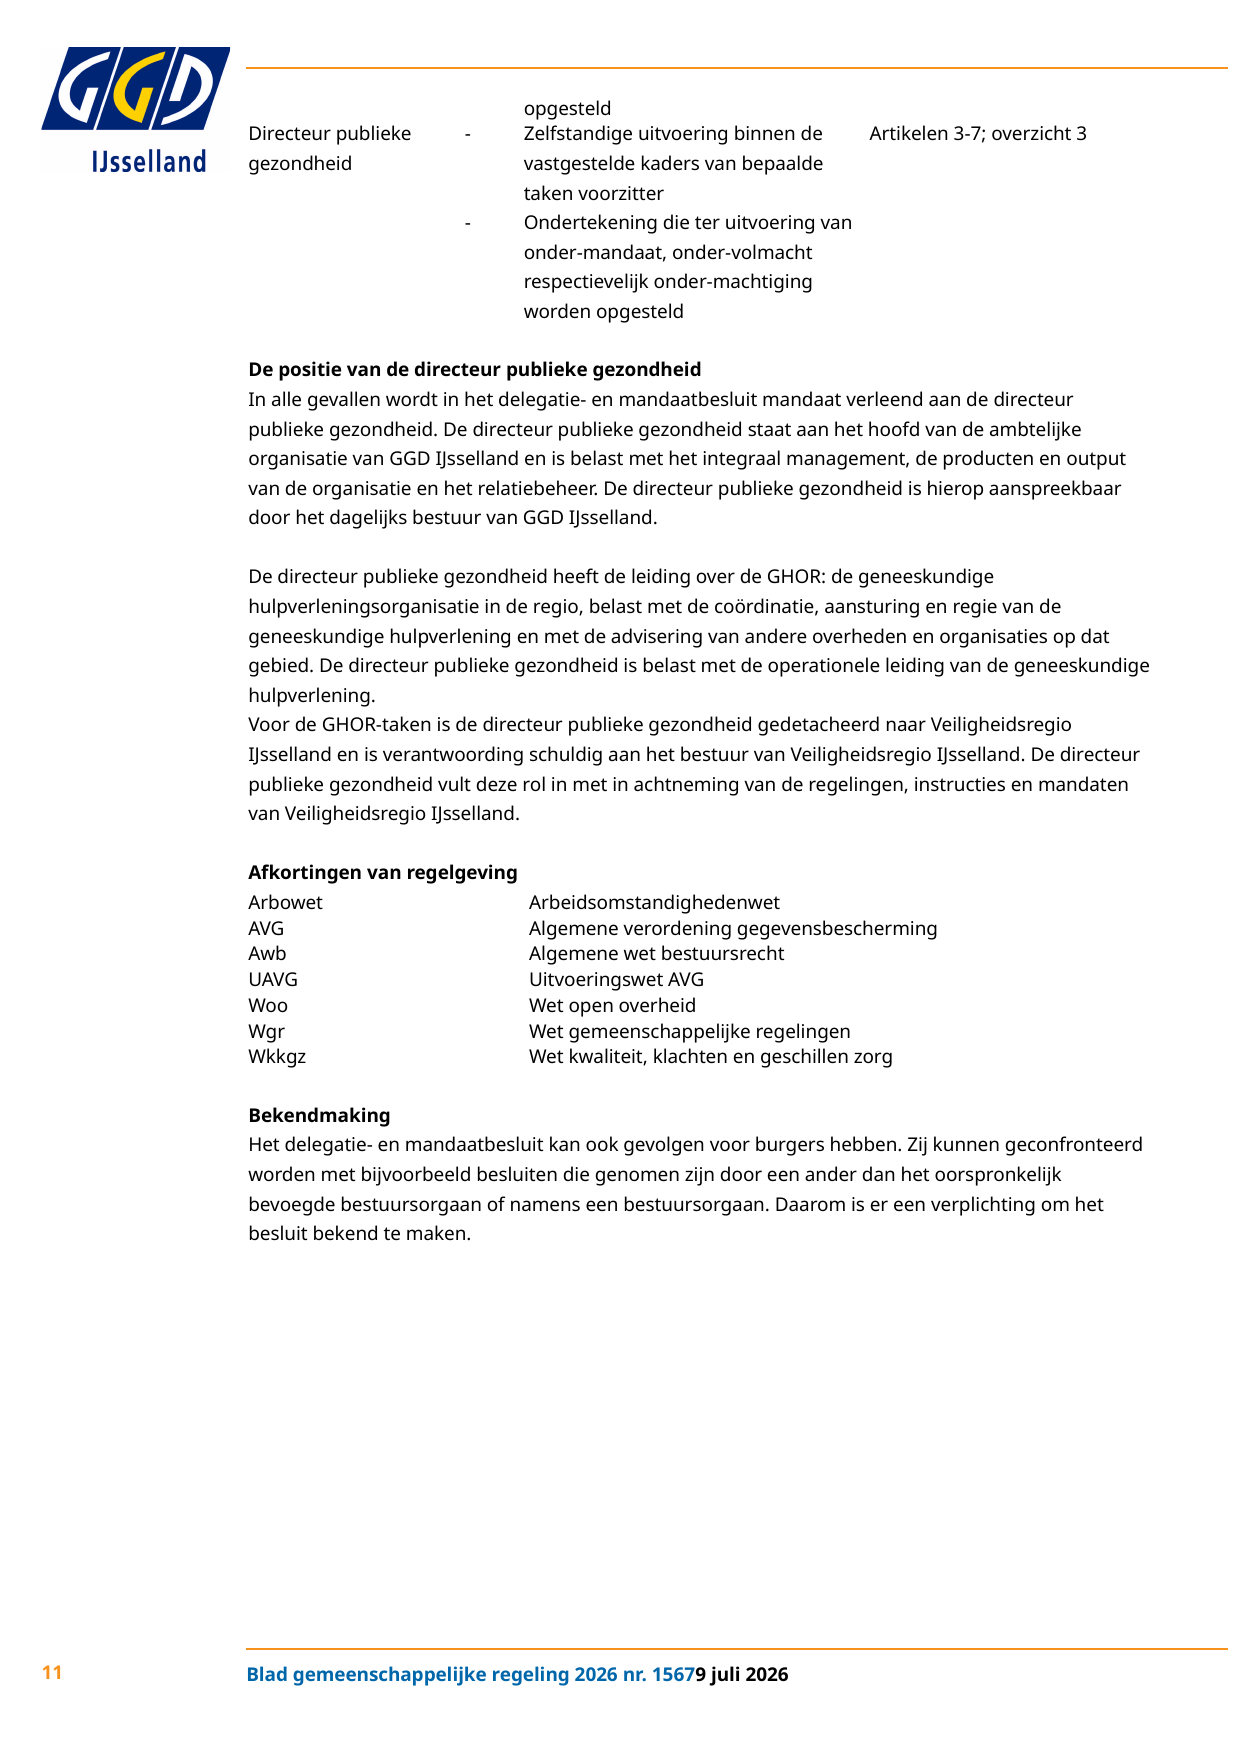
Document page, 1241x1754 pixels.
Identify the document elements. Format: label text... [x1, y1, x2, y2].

table_cell UAVG [248, 966, 529, 992]
table_cell Wet gemeenschappelijke regelingen [529, 1018, 1152, 1043]
table_cell Zelfstandige uitvoering binnen de vastgestelde kaders van bepaalde taken voorzitter Ondertekening die ter uitvoering van onder-mandaat, onder-volmacht respectievelijk onder-machtiging worden opgesteld [465, 121, 869, 324]
text Bekendmaking [248, 1102, 1152, 1128]
table_cell Uitvoeringswet AVG [529, 966, 1152, 992]
picture [41, 47, 231, 172]
text De positie van de directeur publieke gezondheid [248, 357, 1152, 382]
table_cell Algemene verordening gegevensbescherming [529, 915, 1152, 941]
table_header Arbowet [248, 889, 529, 915]
table_cell Wkkgz [248, 1044, 529, 1069]
table_cell Artikelen 3-7; overzicht 3 [869, 121, 1152, 324]
table_cell AVG [248, 915, 529, 941]
table_cell Wgr [248, 1018, 529, 1043]
text Voor de GHOR-taken is de directeur publieke gezondheid gedetacheerd naar Veiligheidsregio IJsselland en is verantwoording schuldig aan het bestuur van Veiligheidsregio IJsselland. De directeur publieke gezondheid vult deze rol in met in achtneming van de regelingen, instructies en mandaten van Veiligheidsregio IJsselland. [248, 712, 1152, 826]
text Het delegatie- en mandaatbesluit kan ook gevolgen voor burgers hebben. Zij kunnen geconfronteerd worden met bijvoorbeeld besluiten die genomen zijn door een ander dan het oorspronkelijk bevoegde bestuursorgaan of namens een bestuursorgaan. Daarom is er een verplichting om het besluit bekend te maken. [248, 1132, 1152, 1246]
table_cell opgesteld [465, 95, 869, 121]
text Afkortingen van regelgeving [248, 859, 1152, 885]
text De directeur publieke gezondheid heeft de leiding over de GHOR: de geneeskundige hulpverleningsorganisatie in de regio, belast met de coördinatie, aansturing en regie van de geneeskundige hulpverlening en met de advisering van andere overheden en organisaties op dat gebied. De directeur publieke gezondheid is belast met de operationele leiding van de geneeskundige hulpverlening. [248, 564, 1152, 708]
table_cell Wet open overheid [529, 992, 1152, 1018]
table_cell Directeur publieke gezondheid [248, 121, 464, 324]
table_cell Awb [248, 941, 529, 966]
table_cell Algemene wet bestuursrecht [529, 941, 1152, 966]
table_cell [869, 95, 1152, 121]
table_cell Wet kwaliteit, klachten en geschillen zorg [529, 1044, 1152, 1069]
table_header Arbeidsomstandighedenwet [529, 889, 1152, 915]
table_cell [248, 95, 464, 121]
text In alle gevallen wordt in het delegatie- en mandaatbesluit mandaat verleend aan de directeur publieke gezondheid. De directeur publieke gezondheid staat aan het hoofd van de ambtelijke organisatie van GGD IJsselland en is belast met het integraal management, de producten en output van de organisatie en het relatiebeheer. De directeur publieke gezondheid is hierop aanspreekbaar door het dagelijks bestuur van GGD IJsselland. [248, 386, 1152, 530]
table_cell Woo [248, 992, 529, 1018]
